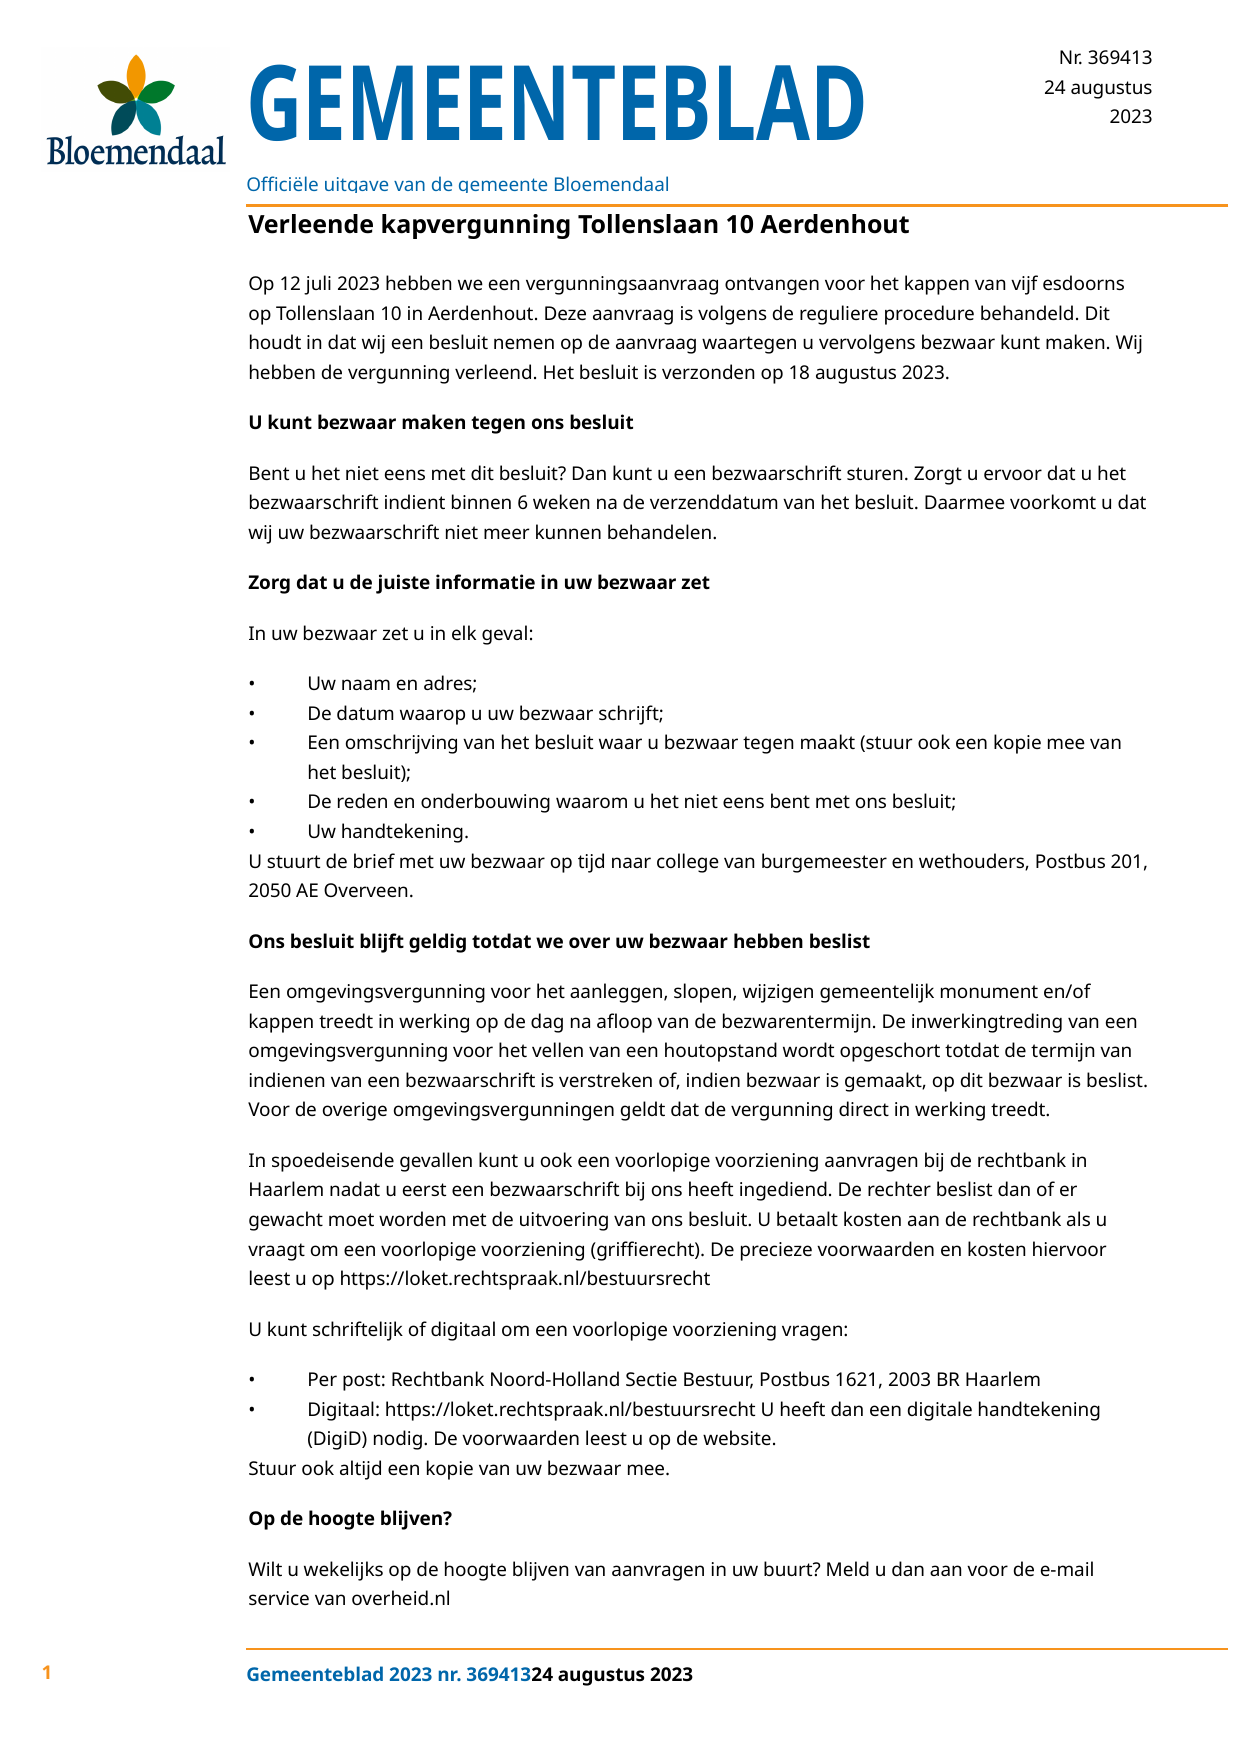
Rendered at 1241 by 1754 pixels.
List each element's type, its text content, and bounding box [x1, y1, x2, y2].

text U kunt bezwaar maken tegen ons besluit [248, 409, 1152, 435]
text Zorg dat u de juiste informatie in uw bezwaar zet [248, 569, 1152, 595]
list Een omschrijving van het besluit waar u bezwaar tegen maakt (stuur ook een kopie mee van het besluit); [248, 729, 1152, 785]
text Stuur ook altijd een kopie van uw bezwaar mee. [248, 1455, 1152, 1481]
text Ons besluit blijft geldig totdat we over uw bezwaar hebben beslist [248, 928, 1152, 953]
picture [41, 47, 231, 172]
list Uw naam en adres; [248, 670, 1152, 696]
text In uw bezwaar zet u in elk geval: [248, 620, 1152, 646]
list De datum waarop u uw bezwaar schrijft; [248, 700, 1152, 726]
text Een omgevingsvergunning voor het aanleggen, slopen, wijzigen gemeentelijk monument en/of kappen treedt in werking op de dag na afloop van de bezwarentermijn. De inwerkingtreding van een omgevingsvergunning voor het vellen van een houtopstand wordt opgeschort totdat de termijn van indienen van een bezwaarschrift is verstreken of, indien bezwaar is gemaakt, op dit bezwaar is beslist. Voor de overige omgevingsvergunningen geldt dat de vergunning direct in werking treedt. [248, 978, 1152, 1122]
text Verleende kapvergunning Tollenslaan 10 Aerdenhout [248, 207, 1152, 241]
text Wilt u wekelijks op de hoogte blijven van aanvragen in uw buurt? Meld u dan aan voor de e-mail service van overheid.nl [248, 1556, 1152, 1611]
text U stuurt de brief met uw bezwaar op tijd naar college van burgemeester en wethouders, Postbus 201, 2050 AE Overveen. [248, 848, 1152, 903]
list Digitaal: https://loket.rechtspraak.nl/bestuursrecht U heeft dan een digitale handtekening (DigiD) nodig. De voorwaarden leest u op de website. [248, 1396, 1152, 1451]
text Bent u het niet eens met dit besluit? Dan kunt u een bezwaarschrift sturen. Zorgt u ervoor dat u het bezwaarschrift indient binnen 6 weken na de verzenddatum van het besluit. Daarmee voorkomt u dat wij uw bezwaarschrift niet meer kunnen behandelen. [248, 460, 1152, 545]
text In spoedeisende gevallen kunt u ook een voorlopige voorziening aanvragen bij de rechtbank in Haarlem nadat u eerst een bezwaarschrift bij ons heeft ingediend. De rechter beslist dan of er gewacht moet worden met de uitvoering van ons besluit. U betaalt kosten aan de rechtbank als u vraagt om een voorlopige voorziening (griffierecht). De precieze voorwaarden en kosten hiervoor leest u op https://loket.rechtspraak.nl/bestuursrecht [248, 1147, 1152, 1291]
list Per post: Rechtbank Noord-Holland Sectie Bestuur, Postbus 1621, 2003 BR Haarlem [248, 1366, 1152, 1392]
text U kunt schriftelijk of digitaal om een voorlopige voorziening vragen: [248, 1316, 1152, 1341]
text Op de hoogte blijven? [248, 1505, 1152, 1531]
list Uw handtekening. [248, 818, 1152, 844]
list De reden en onderbouwing waarom u het niet eens bent met ons besluit; [248, 789, 1152, 814]
text Op 12 juli 2023 hebben we een vergunningsaanvraag ontvangen voor het kappen van vijf esdoorns op Tollenslaan 10 in Aerdenhout. Deze aanvraag is volgens de reguliere procedure behandeld. Dit houdt in dat wij een besluit nemen op de aanvraag waartegen u vervolgens bezwaar kunt maken. Wij hebben de vergunning verleend. Het besluit is verzonden op 18 augustus 2023. [248, 270, 1152, 385]
